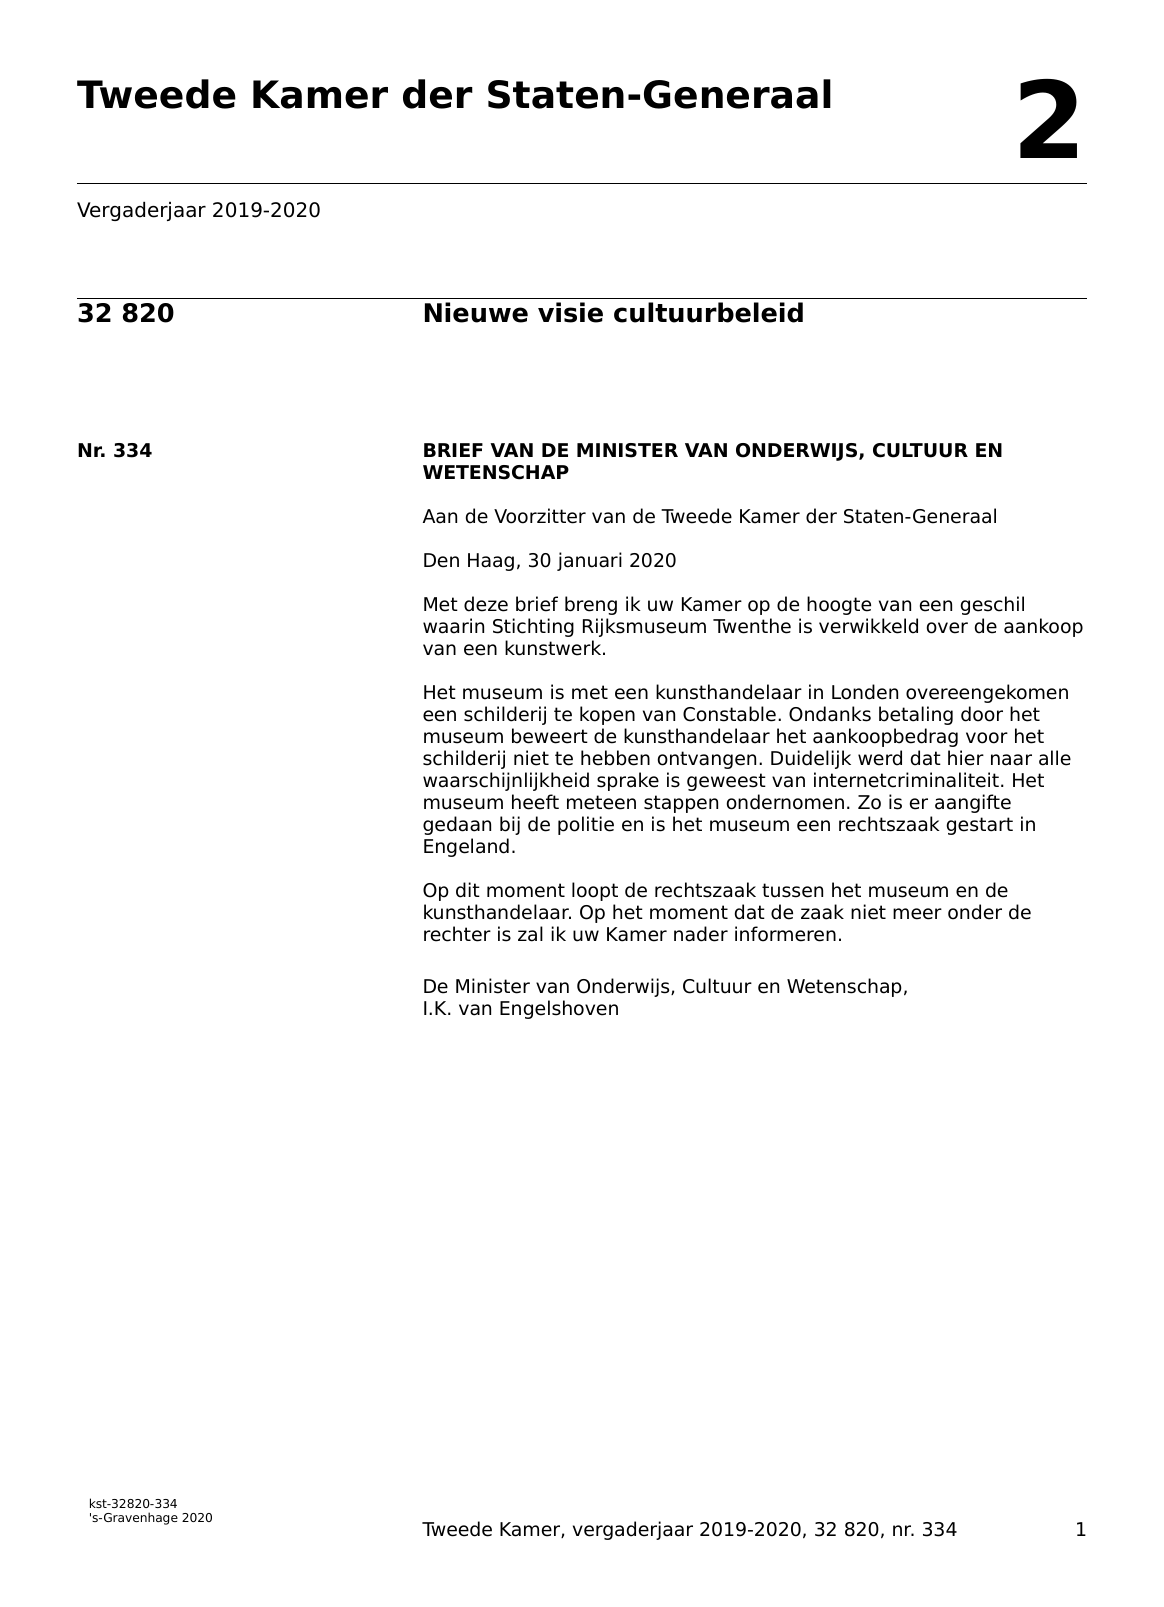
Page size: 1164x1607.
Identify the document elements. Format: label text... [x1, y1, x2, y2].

text De Minister van Onderwijs, Cultuur en Wetenschap, I.K. van Engelshoven [422, 976, 1087, 1020]
text Met deze brief breng ik uw Kamer op de hoogte van een geschil waarin Stichting Rijksmuseum Twenthe is verwikkeld over de aankoop van een kunstwerk. [422, 594, 1087, 660]
subtitle Nr. 334 BRIEF VAN DE MINISTER VAN ONDERWIJS, CULTUUR EN WETENSCHAP [77, 440, 1087, 484]
table_cell Vergaderjaar 2019-2020 [77, 184, 1087, 298]
table_header 2 [886, 59, 1087, 183]
text kst-32820-334 [88, 1497, 323, 1511]
text Op dit moment loopt de rechtszaak tussen het museum en de kunsthandelaar. Op het moment dat de zaak niet meer onder de rechter is zal ik uw Kamer nader informeren. [422, 880, 1087, 946]
subtitle 32 820 Nieuwe visie cultuurbeleid [77, 299, 1087, 329]
text Den Haag, 30 januari 2020 [422, 550, 1087, 572]
text 's-Gravenhage 2020 [88, 1511, 323, 1525]
text Het museum is met een kunsthandelaar in Londen overeengekomen een schilderij te kopen van Constable. Ondanks betaling door het museum beweert de kunsthandelaar het aankoopbedrag voor het schilderij niet te hebben ontvangen. Duidelijk werd dat hier naar alle waarschijnlijkheid sprake is geweest van internetcriminaliteit. Het museum heeft meteen stappen ondernomen. Zo is er aangifte gedaan bij de politie en is het museum een rechtszaak gestart in Engeland. [422, 682, 1087, 858]
table_header Tweede Kamer der Staten-Generaal [77, 59, 886, 183]
text Aan de Voorzitter van de Tweede Kamer der Staten-Generaal [422, 506, 1087, 528]
